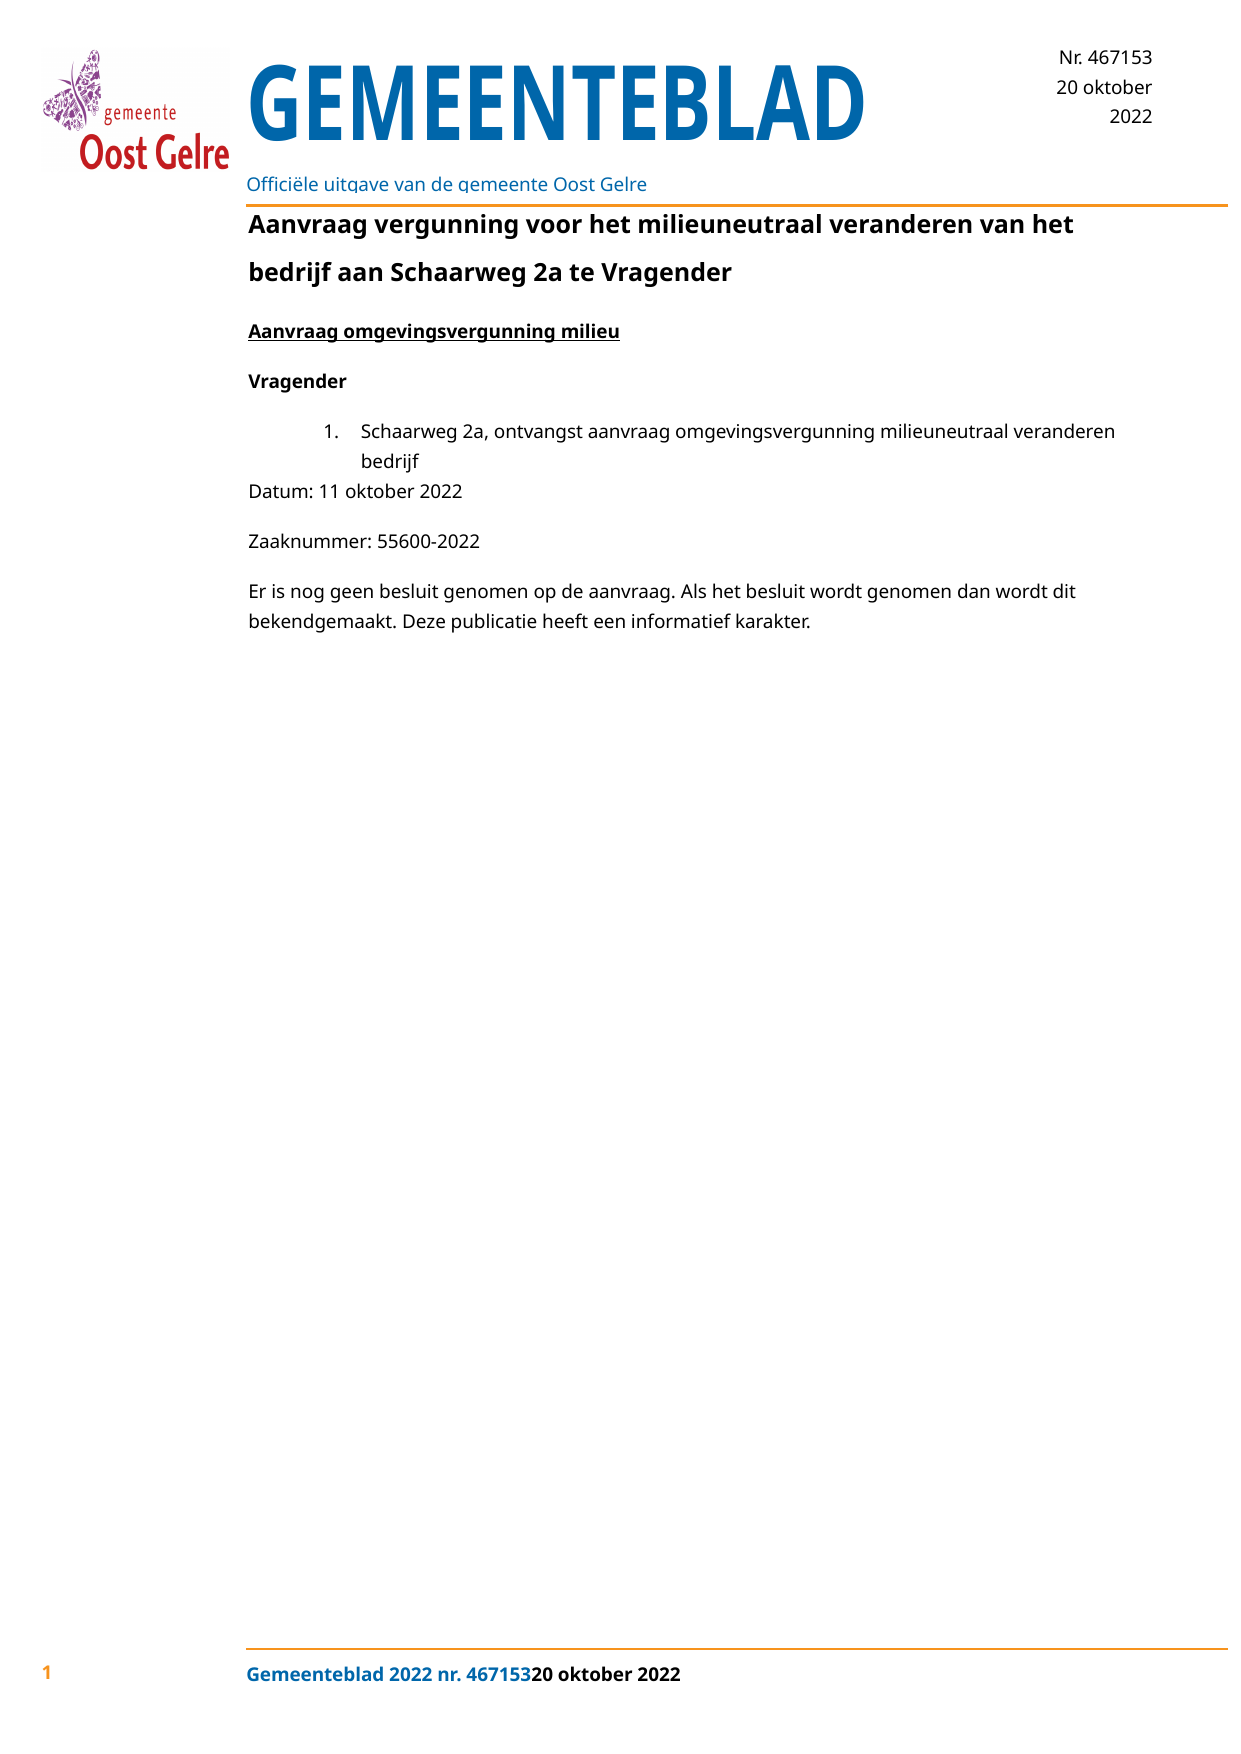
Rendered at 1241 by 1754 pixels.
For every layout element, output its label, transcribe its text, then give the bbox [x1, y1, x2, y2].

list Schaarweg 2a, ontvangst aanvraag omgevingsvergunning milieuneutraal veranderen bedrijf [323, 419, 1152, 474]
text Aanvraag omgevingsvergunning milieu [248, 318, 1152, 344]
text Zaaknummer: 55600-2022 [248, 528, 1152, 554]
text Vragender [248, 368, 1152, 394]
text Datum: 11 oktober 2022 [248, 478, 1152, 504]
picture [41, 47, 231, 172]
text Er is nog geen besluit genomen op de aanvraag. Als het besluit wordt genomen dan wordt dit bekendgemaakt. Deze publicatie heeft een informatief karakter. [248, 579, 1152, 634]
text Aanvraag vergunning voor het milieuneutraal veranderen van het bedrijf aan Schaarweg 2a te Vragender [248, 207, 1152, 288]
